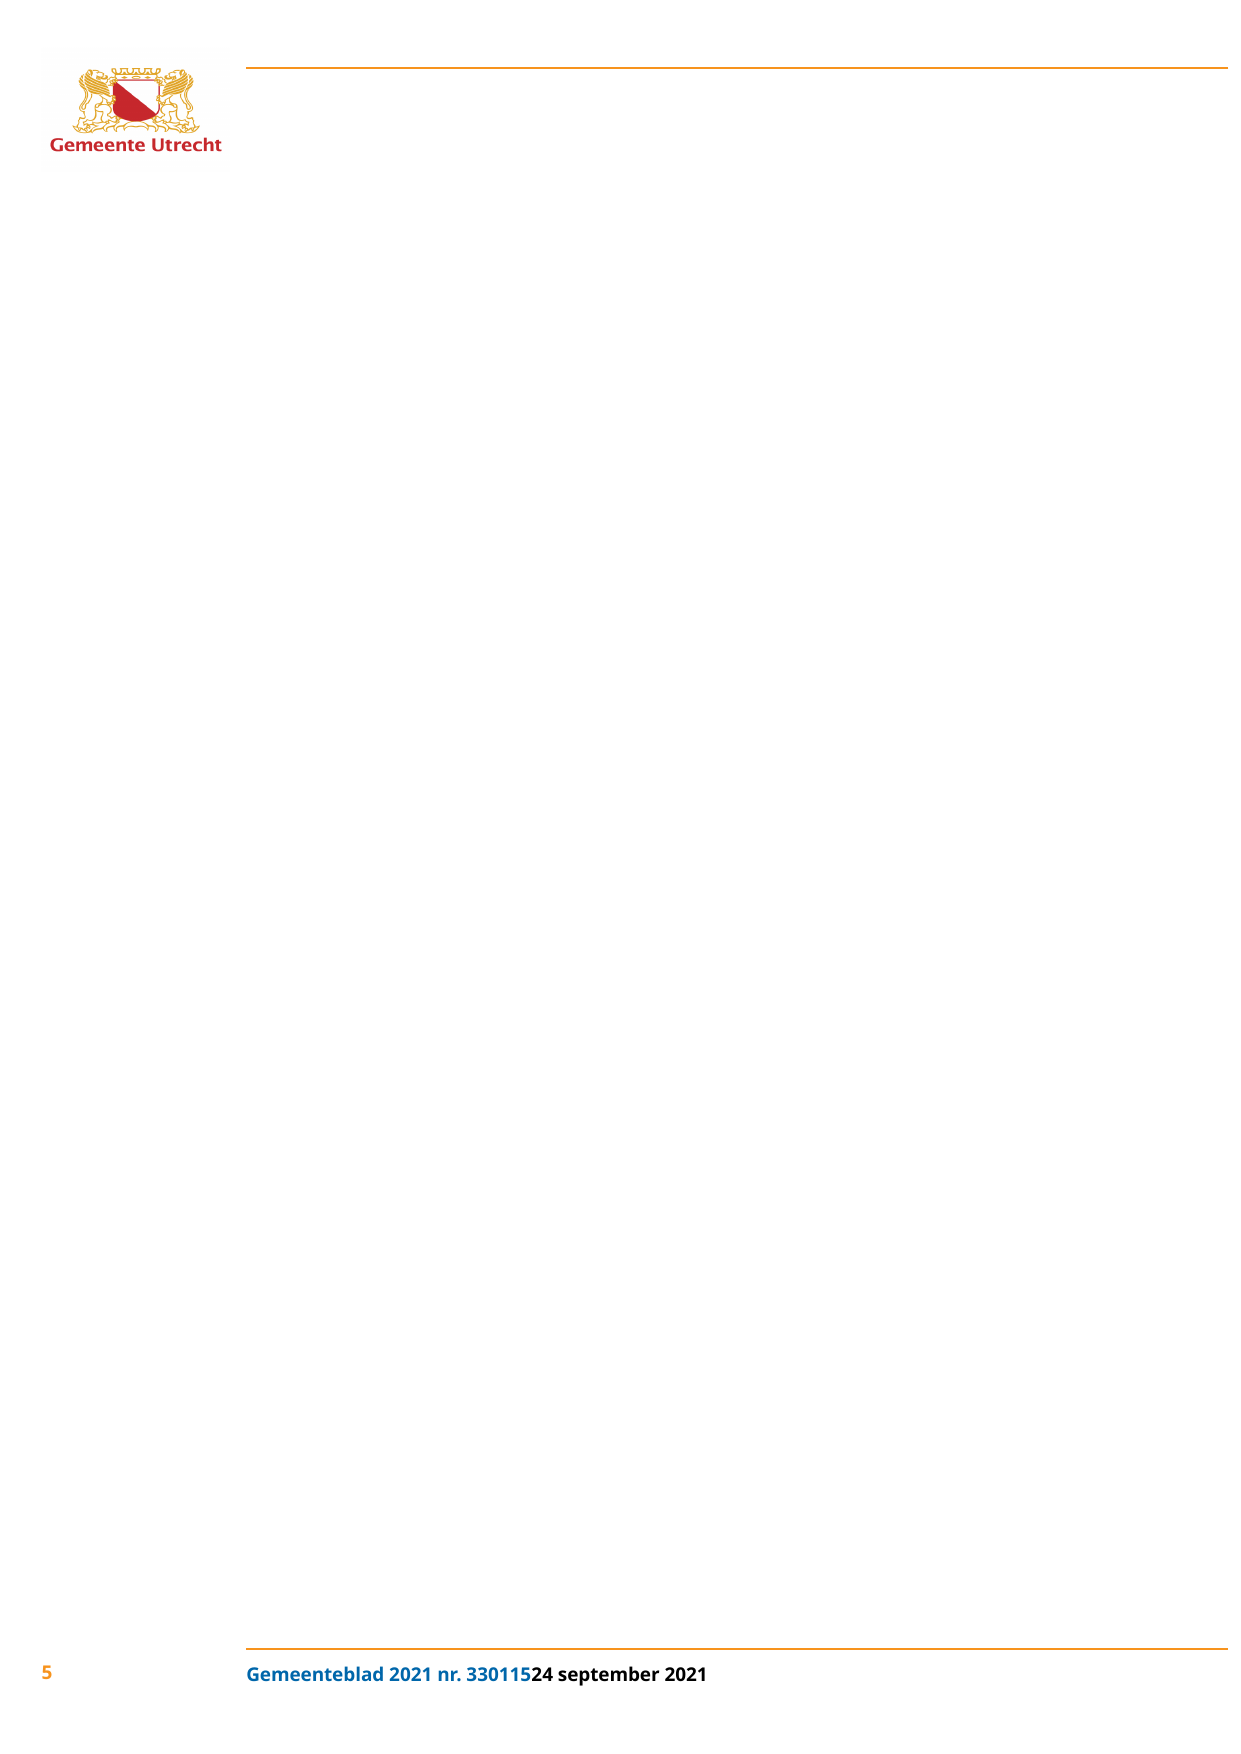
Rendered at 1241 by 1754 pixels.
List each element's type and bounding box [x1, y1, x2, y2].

picture [41, 47, 231, 172]
